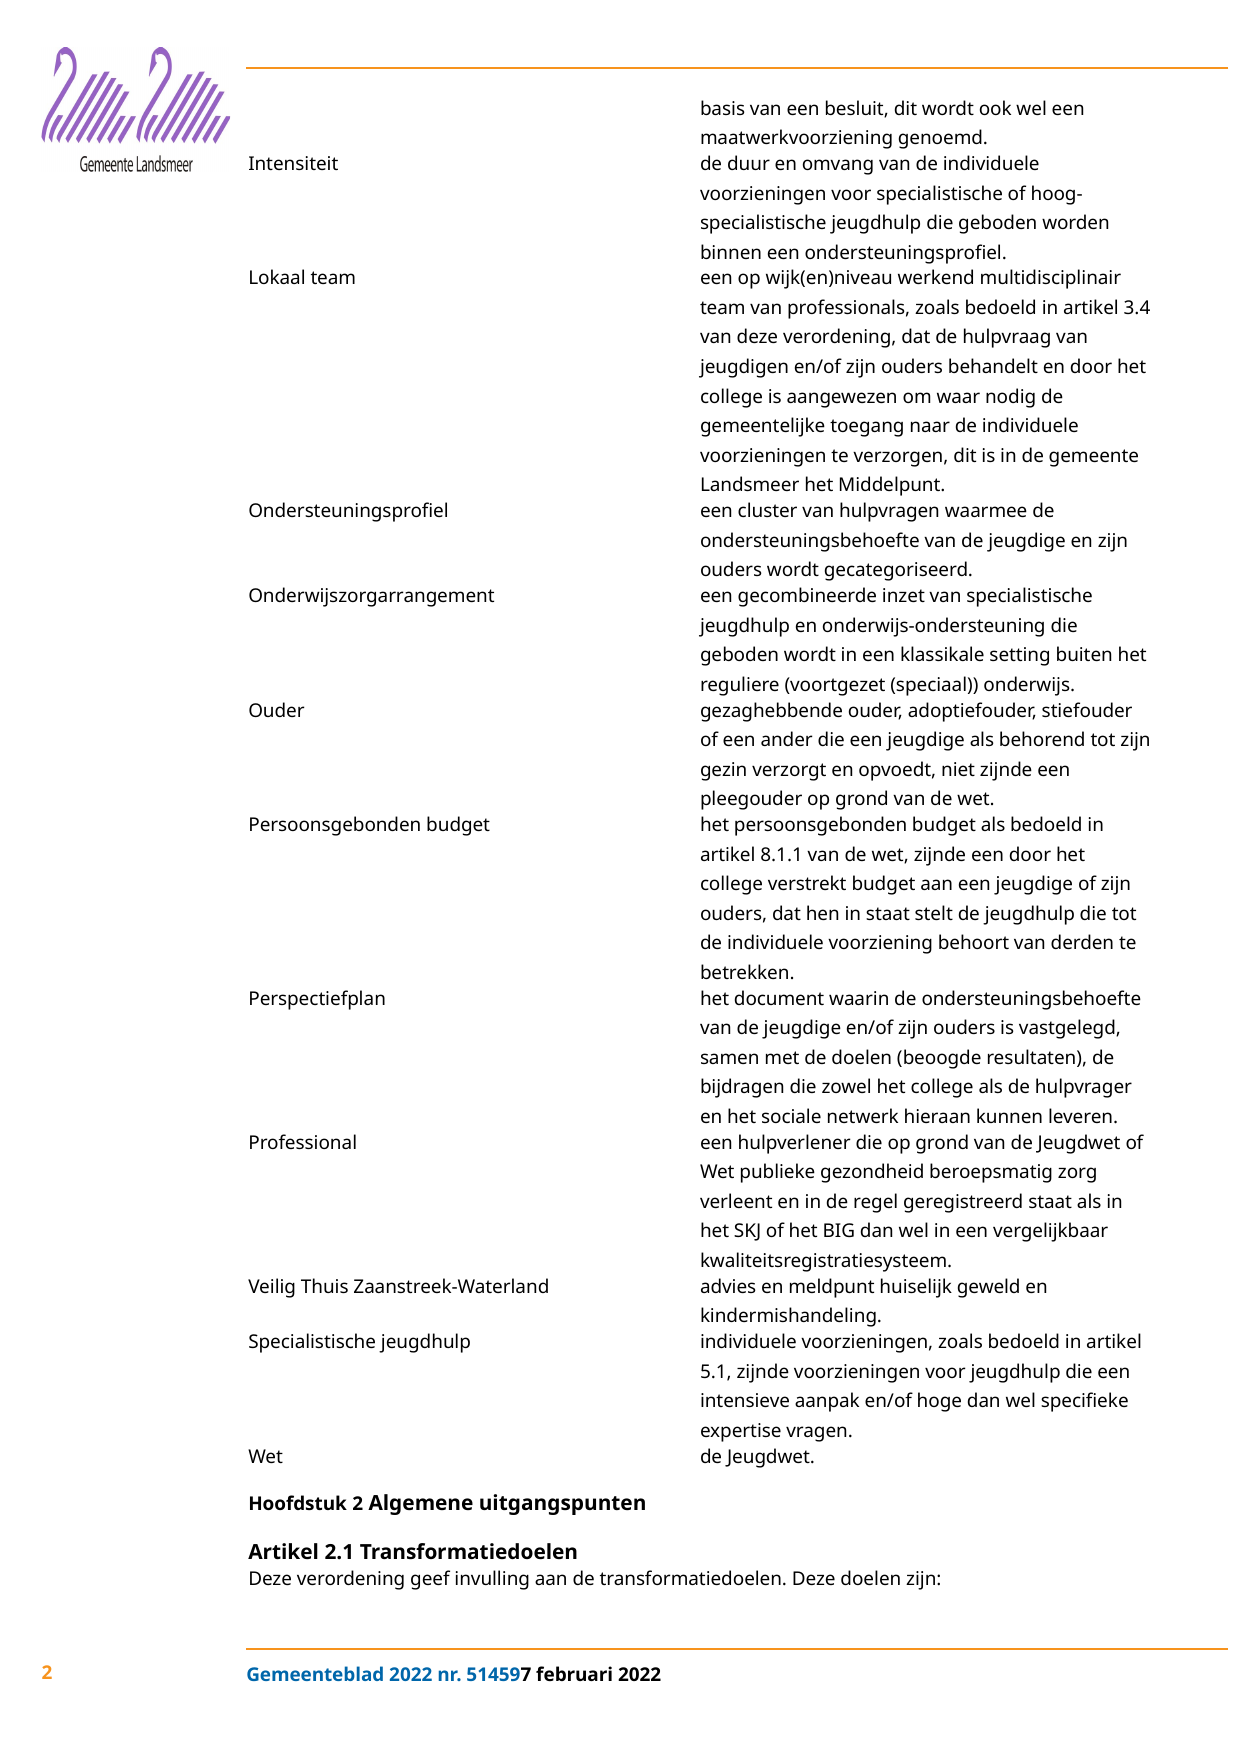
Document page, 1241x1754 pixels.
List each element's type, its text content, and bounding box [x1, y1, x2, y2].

picture [41, 47, 231, 172]
table_cell Intensiteit [248, 150, 700, 264]
table_cell Ouder [248, 697, 700, 811]
table_cell een cluster van hulpvragen waarmee de ondersteuningsbehoefte van de jeugdige en zijn ouders wordt gecategoriseerd. [700, 498, 1152, 582]
table_cell advies en meldpunt huiselijk geweld en kindermishandeling. [700, 1273, 1152, 1328]
table_cell Veilig Thuis Zaanstreek-Waterland [248, 1273, 700, 1328]
table_cell Specialistische jeugdhulp [248, 1328, 700, 1443]
table_cell Lokaal team [248, 265, 700, 497]
table_cell basis van een besluit, dit wordt ook wel een maatwerkvoorziening genoemd. [700, 95, 1152, 150]
table_cell Persoonsgebonden budget [248, 811, 700, 985]
table_cell een hulpverlener die op grond van de Jeugdwet of Wet publieke gezondheid beroepsmatig zorg verleent en in de regel geregistreerd staat als in het SKJ of het BIG dan wel in een vergelijkbaar kwaliteitsregistratiesysteem. [700, 1129, 1152, 1273]
table_cell een op wijk(en)niveau werkend multidisciplinair team van professionals, zoals bedoeld in artikel 3.4 van deze verordening, dat de hulpvraag van jeugdigen en/of zijn ouders behandelt en door het college is aangewezen om waar nodig de gemeentelijke toegang naar de individuele voorzieningen te verzorgen, dit is in de gemeente Landsmeer het Middelpunt. [700, 265, 1152, 497]
table_cell het document waarin de ondersteuningsbehoefte van de jeugdige en/of zijn ouders is vastgelegd, samen met de doelen (beoogde resultaten), de bijdragen die zowel het college als de hulpvrager en het sociale netwerk hieraan kunnen leveren. [700, 985, 1152, 1129]
table_cell Perspectiefplan [248, 985, 700, 1129]
text Artikel 2.1 Transformatiedoelen [248, 1537, 1152, 1566]
table_cell het persoonsgebonden budget als bedoeld in artikel 8.1.1 van de wet, zijnde een door het college verstrekt budget aan een jeugdige of zijn ouders, dat hen in staat stelt de jeugdhulp die tot de individuele voorziening behoort van derden te betrekken. [700, 811, 1152, 985]
table_cell individuele voorzieningen, zoals bedoeld in artikel 5.1, zijnde voorzieningen voor jeugdhulp die een intensieve aanpak en/of hoge dan wel specifieke expertise vragen. [700, 1328, 1152, 1443]
table_cell de duur en omvang van de individuele voorzieningen voor specialistische of hoog-specialistische jeugdhulp die geboden worden binnen een ondersteuningsprofiel. [700, 150, 1152, 264]
table_cell Professional [248, 1129, 700, 1273]
table_cell een gecombineerde inzet van specialistische jeugdhulp en onderwijs-ondersteuning die geboden wordt in een klassikale setting buiten het reguliere (voortgezet (speciaal)) onderwijs. [700, 582, 1152, 697]
table_cell Ondersteuningsprofiel [248, 498, 700, 582]
table_cell gezaghebbende ouder, adoptiefouder, stiefouder of een ander die een jeugdige als behorend tot zijn gezin verzorgt en opvoedt, niet zijnde een pleegouder op grond van de wet. [700, 697, 1152, 811]
text Hoofdstuk 2 Algemene uitgangspunten [248, 1488, 1152, 1516]
table_cell [248, 95, 700, 150]
table_cell Wet [248, 1443, 700, 1468]
table_cell de Jeugdwet. [700, 1443, 1152, 1468]
table_cell Onderwijszorgarrangement [248, 582, 700, 697]
text Deze verordening geef invulling aan de transformatiedoelen. Deze doelen zijn: [248, 1566, 1152, 1591]
